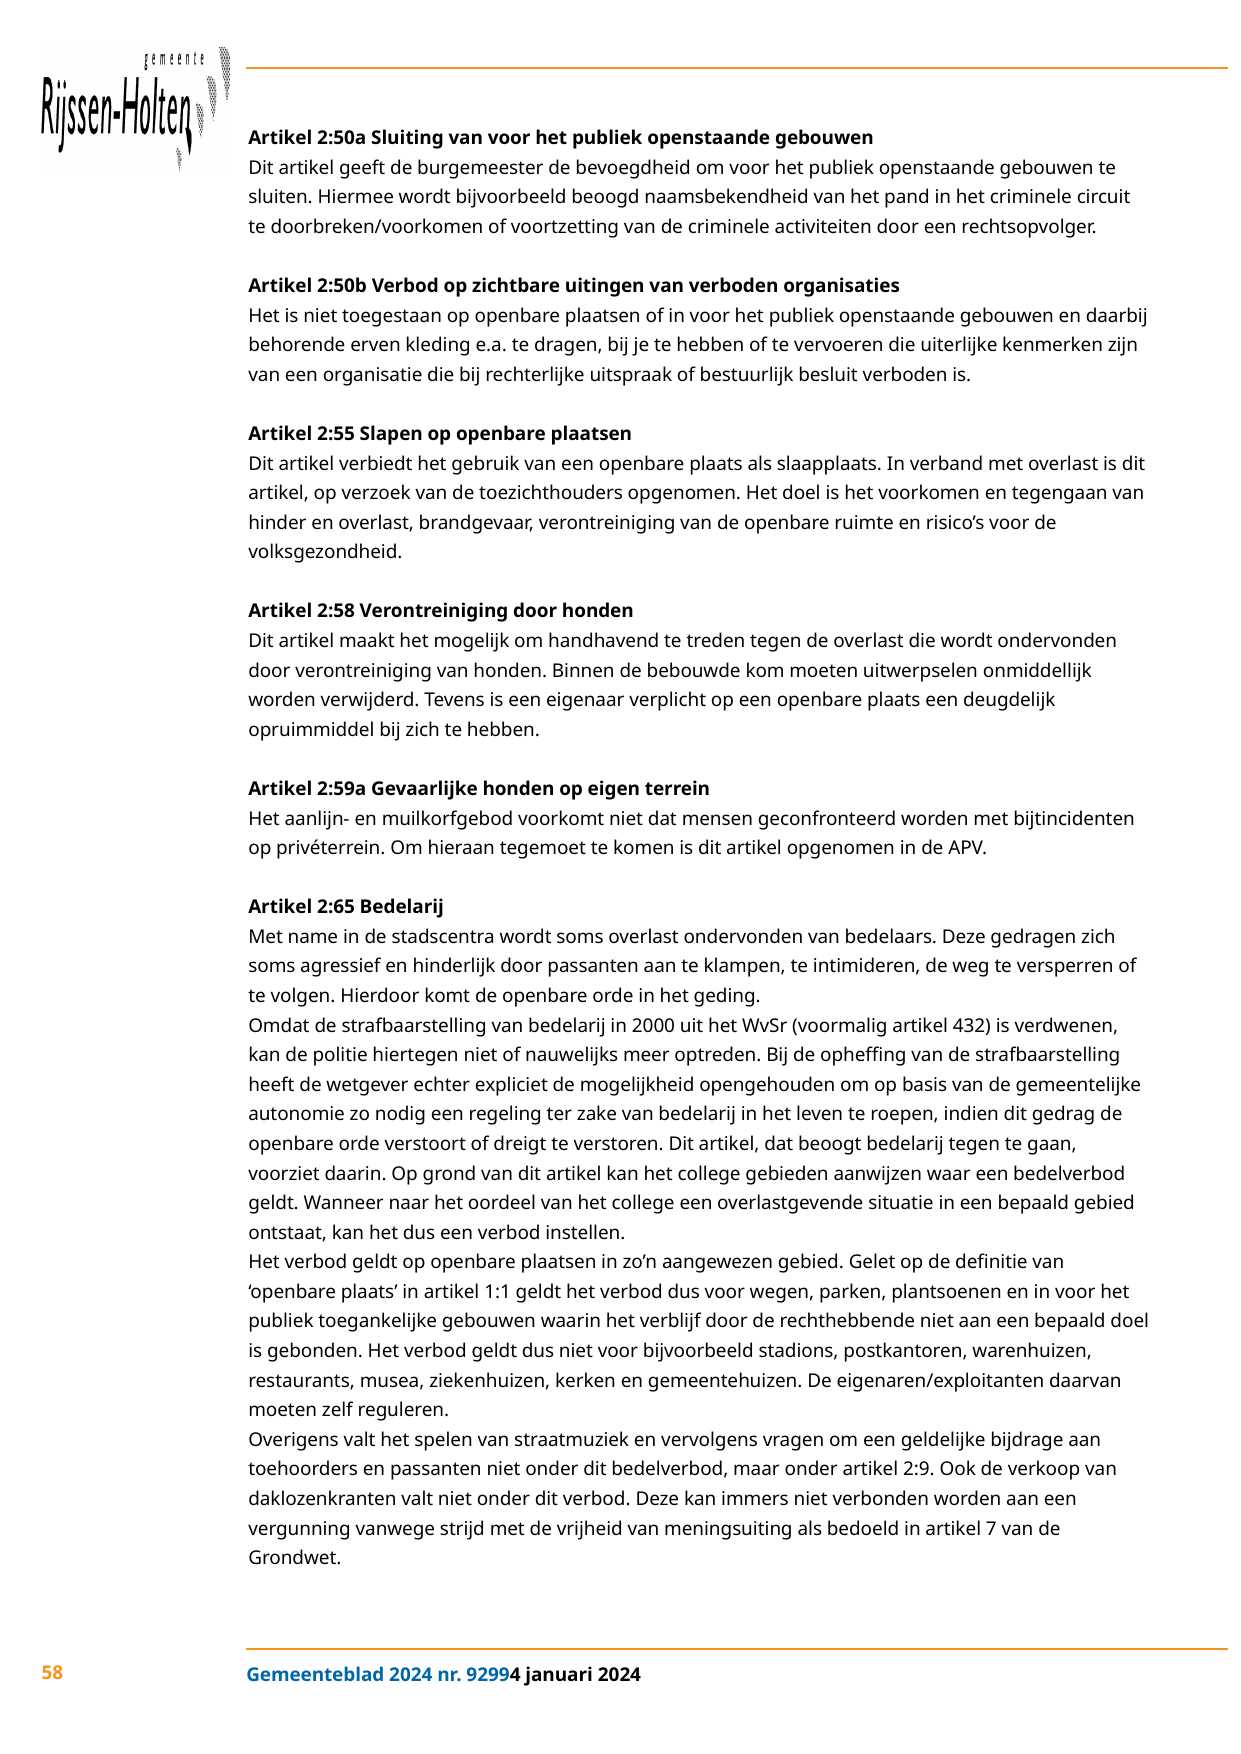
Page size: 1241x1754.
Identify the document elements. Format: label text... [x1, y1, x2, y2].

text Artikel 2:58 Verontreiniging door honden [248, 598, 1152, 623]
text Artikel 2:59a Gevaarlijke honden op eigen terrein [248, 775, 1152, 801]
text Dit artikel geeft de burgemeester de bevoegdheid om voor het publiek openstaande gebouwen te sluiten. Hiermee wordt bijvoorbeeld beoogd naamsbekendheid van het pand in het criminele circuit te doorbreken/voorkomen of voortzetting van de criminele activiteiten door een rechtsopvolger. [248, 154, 1152, 239]
picture [41, 47, 231, 172]
text Artikel 2:65 Bedelarij [248, 893, 1152, 919]
text Het aanlijn- en muilkorfgebod voorkomt niet dat mensen geconfronteerd worden met bijtincidenten op privéterrein. Om hieraan tegemoet te komen is dit artikel opgenomen in de APV. [248, 805, 1152, 860]
text Het verbod geldt op openbare plaatsen in zo’n aangewezen gebied. Gelet op de definitie van ‘openbare plaats’ in artikel 1:1 geldt het verbod dus voor wegen, parken, plantsoenen en in voor het publiek toegankelijke gebouwen waarin het verblijf door de rechthebbende niet aan een bepaald doel is gebonden. Het verbod geldt dus niet voor bijvoorbeeld stadions, postkantoren, warenhuizen, restaurants, musea, ziekenhuizen, kerken en gemeentehuizen. De eigenaren/exploitanten daarvan moeten zelf reguleren. [248, 1248, 1152, 1422]
text Omdat de strafbaarstelling van bedelarij in 2000 uit het WvSr (voormalig artikel 432) is verdwenen, kan de politie hiertegen niet of nauwelijks meer optreden. Bij de opheffing van de strafbaarstelling heeft de wetgever echter expliciet de mogelijkheid opengehouden om op basis van de gemeentelijke autonomie zo nodig een regeling ter zake van bedelarij in het leven te roepen, indien dit gedrag de openbare orde verstoort of dreigt te verstoren. Dit artikel, dat beoogt bedelarij tegen te gaan, voorziet daarin. Op grond van dit artikel kan het college gebieden aanwijzen waar een bedelverbod geldt. Wanneer naar het oordeel van het college een overlastgevende situatie in een bepaald gebied ontstaat, kan het dus een verbod instellen. [248, 1012, 1152, 1245]
text Dit artikel maakt het mogelijk om handhavend te treden tegen de overlast die wordt ondervonden door verontreiniging van honden. Binnen de bebouwde kom moeten uitwerpselen onmiddellijk worden verwijderd. Tevens is een eigenaar verplicht op een openbare plaats een deugdelijk opruimmiddel bij zich te hebben. [248, 627, 1152, 742]
text Dit artikel verbiedt het gebruik van een openbare plaats als slaapplaats. In verband met overlast is dit artikel, op verzoek van de toezichthouders opgenomen. Het doel is het voorkomen en tegengaan van hinder en overlast, brandgevaar, verontreiniging van de openbare ruimte en risico’s voor de volksgezondheid. [248, 450, 1152, 564]
text Artikel 2:50a Sluiting van voor het publiek openstaande gebouwen [248, 124, 1152, 150]
text Het is niet toegestaan op openbare plaatsen of in voor het publiek openstaande gebouwen en daarbij behorende erven kleding e.a. te dragen, bij je te hebben of te vervoeren die uiterlijke kenmerken zijn van een organisatie die bij rechterlijke uitspraak of bestuurlijk besluit verboden is. [248, 302, 1152, 387]
text Met name in de stadscentra wordt soms overlast ondervonden van bedelaars. Deze gedragen zich soms agressief en hinderlijk door passanten aan te klampen, te intimideren, de weg te versperren of te volgen. Hierdoor komt de openbare orde in het geding. [248, 923, 1152, 1008]
text Artikel 2:55 Slapen op openbare plaatsen [248, 420, 1152, 446]
text Artikel 2:50b Verbod op zichtbare uitingen van verboden organisaties [248, 272, 1152, 298]
text Overigens valt het spelen van straatmuziek en vervolgens vragen om een geldelijke bijdrage aan toehoorders en passanten niet onder dit bedelverbod, maar onder artikel 2:9. Ook de verkoop van daklozenkranten valt niet onder dit verbod. Deze kan immers niet verbonden worden aan een vergunning vanwege strijd met de vrijheid van meningsuiting als bedoeld in artikel 7 van de Grondwet. [248, 1426, 1152, 1570]
